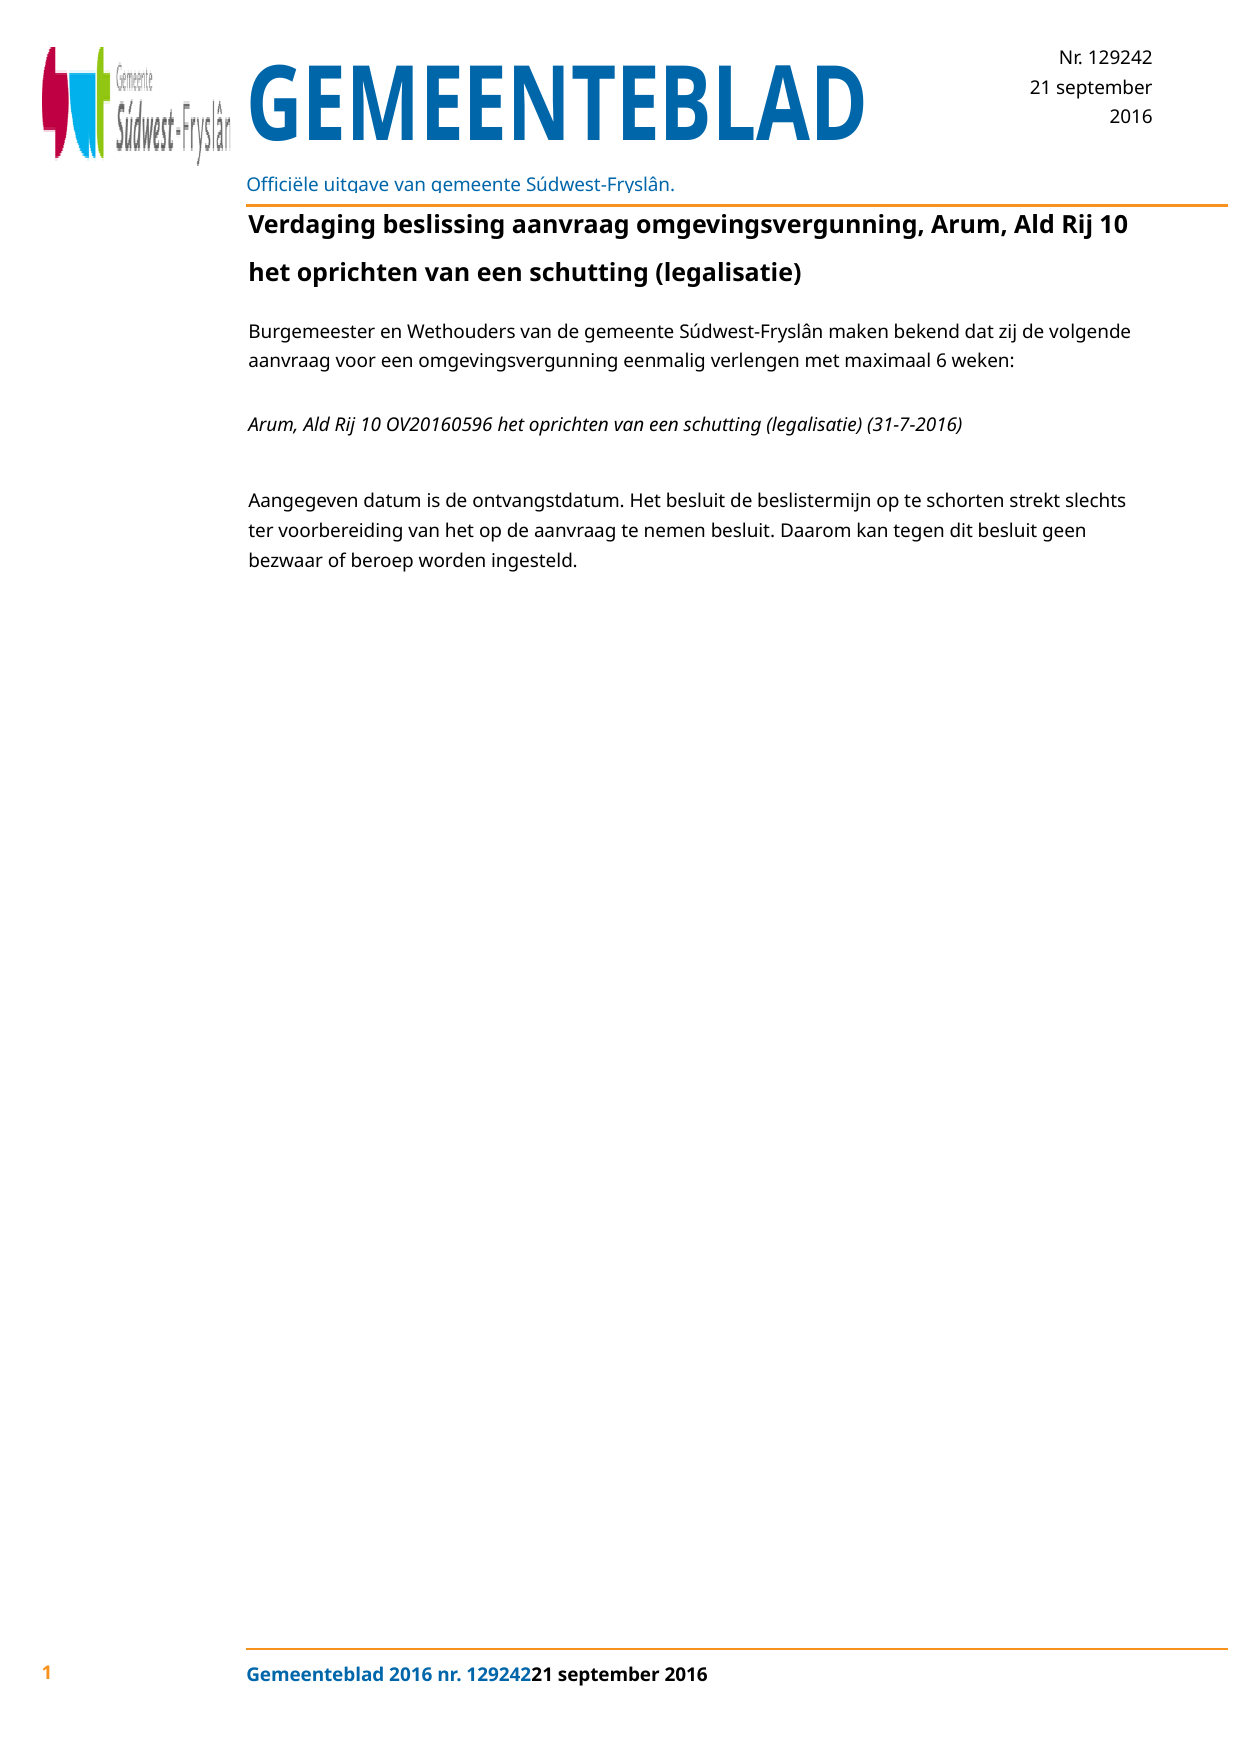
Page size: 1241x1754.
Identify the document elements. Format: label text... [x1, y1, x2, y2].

picture [41, 47, 231, 172]
text Burgemeester en Wethouders van de gemeente Súdwest-Fryslân maken bekend dat zij de volgende aanvraag voor een omgevingsvergunning eenmalig verlengen met maximaal 6 weken: [248, 318, 1152, 373]
text Arum, Ald Rij 10 OV20160596 het oprichten van een schutting (legalisatie) (31-7-2016) [248, 411, 1152, 437]
text Aangegeven datum is de ontvangstdatum. Het besluit de beslistermijn op te schorten strekt slechts ter voorbereiding van het op de aanvraag te nemen besluit. Daarom kan tegen dit besluit geen bezwaar of beroep worden ingesteld. [248, 488, 1152, 572]
text Verdaging beslissing aanvraag omgevingsvergunning, Arum, Ald Rij 10 het oprichten van een schutting (legalisatie) [248, 207, 1152, 288]
